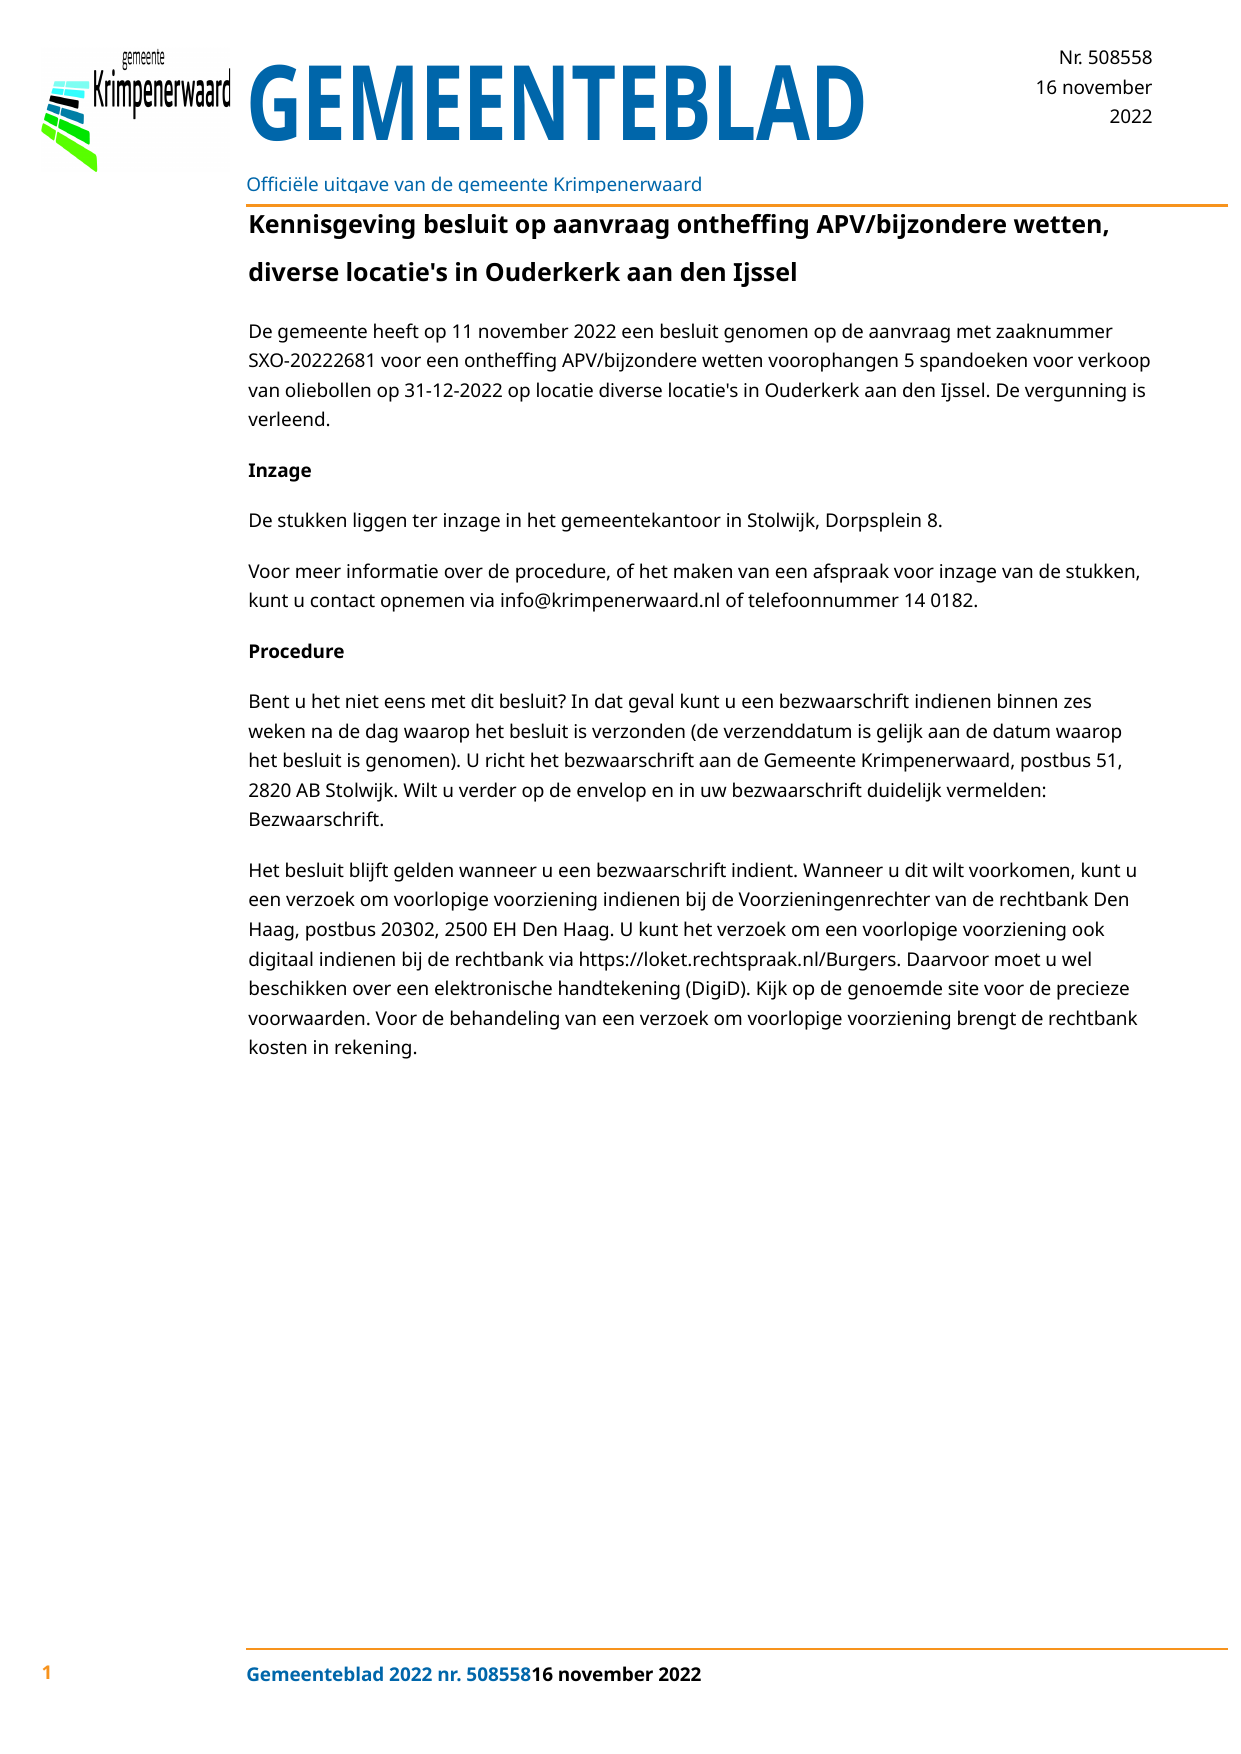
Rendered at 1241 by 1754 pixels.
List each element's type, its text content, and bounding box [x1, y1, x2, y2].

text De stukken liggen ter inzage in het gemeentekantoor in Stolwijk, Dorpsplein 8. [248, 507, 1152, 533]
text Voor meer informatie over de procedure, of het maken van een afspraak voor inzage van de stukken, kunt u contact opnemen via info@krimpenerwaard.nl of telefoonnummer 14 0182. [248, 558, 1152, 613]
text Kennisgeving besluit op aanvraag ontheffing APV/bijzondere wetten, diverse locatie's in Ouderkerk aan den Ijssel [248, 207, 1152, 288]
picture [41, 47, 231, 172]
text Bent u het niet eens met dit besluit? In dat geval kunt u een bezwaarschrift indienen binnen zes weken na de dag waarop het besluit is verzonden (de verzenddatum is gelijk aan de datum waarop het besluit is genomen). U richt het bezwaarschrift aan de Gemeente Krimpenerwaard, postbus 51, 2820 AB Stolwijk. Wilt u verder op de envelop en in uw bezwaarschrift duidelijk vermelden: Bezwaarschrift. [248, 688, 1152, 832]
text De gemeente heeft op 11 november 2022 een besluit genomen op de aanvraag met zaaknummer SXO-20222681 voor een ontheffing APV/bijzondere wetten voorophangen 5 spandoeken voor verkoop van oliebollen op 31-12-2022 op locatie diverse locatie's in Ouderkerk aan den Ijssel. De vergunning is verleend. [248, 318, 1152, 432]
text Het besluit blijft gelden wanneer u een bezwaarschrift indient. Wanneer u dit wilt voorkomen, kunt u een verzoek om voorlopige voorziening indienen bij de Voorzieningenrechter van de rechtbank Den Haag, postbus 20302, 2500 EH Den Haag. U kunt het verzoek om een voorlopige voorziening ook digitaal indienen bij de rechtbank via https://loket.rechtspraak.nl/Burgers. Daarvoor moet u wel beschikken over een elektronische handtekening (DigiD). Kijk op de genoemde site voor de precieze voorwaarden. Voor de behandeling van een verzoek om voorlopige voorziening brengt de rechtbank kosten in rekening. [248, 857, 1152, 1060]
text Procedure [248, 638, 1152, 664]
text Inzage [248, 457, 1152, 483]
